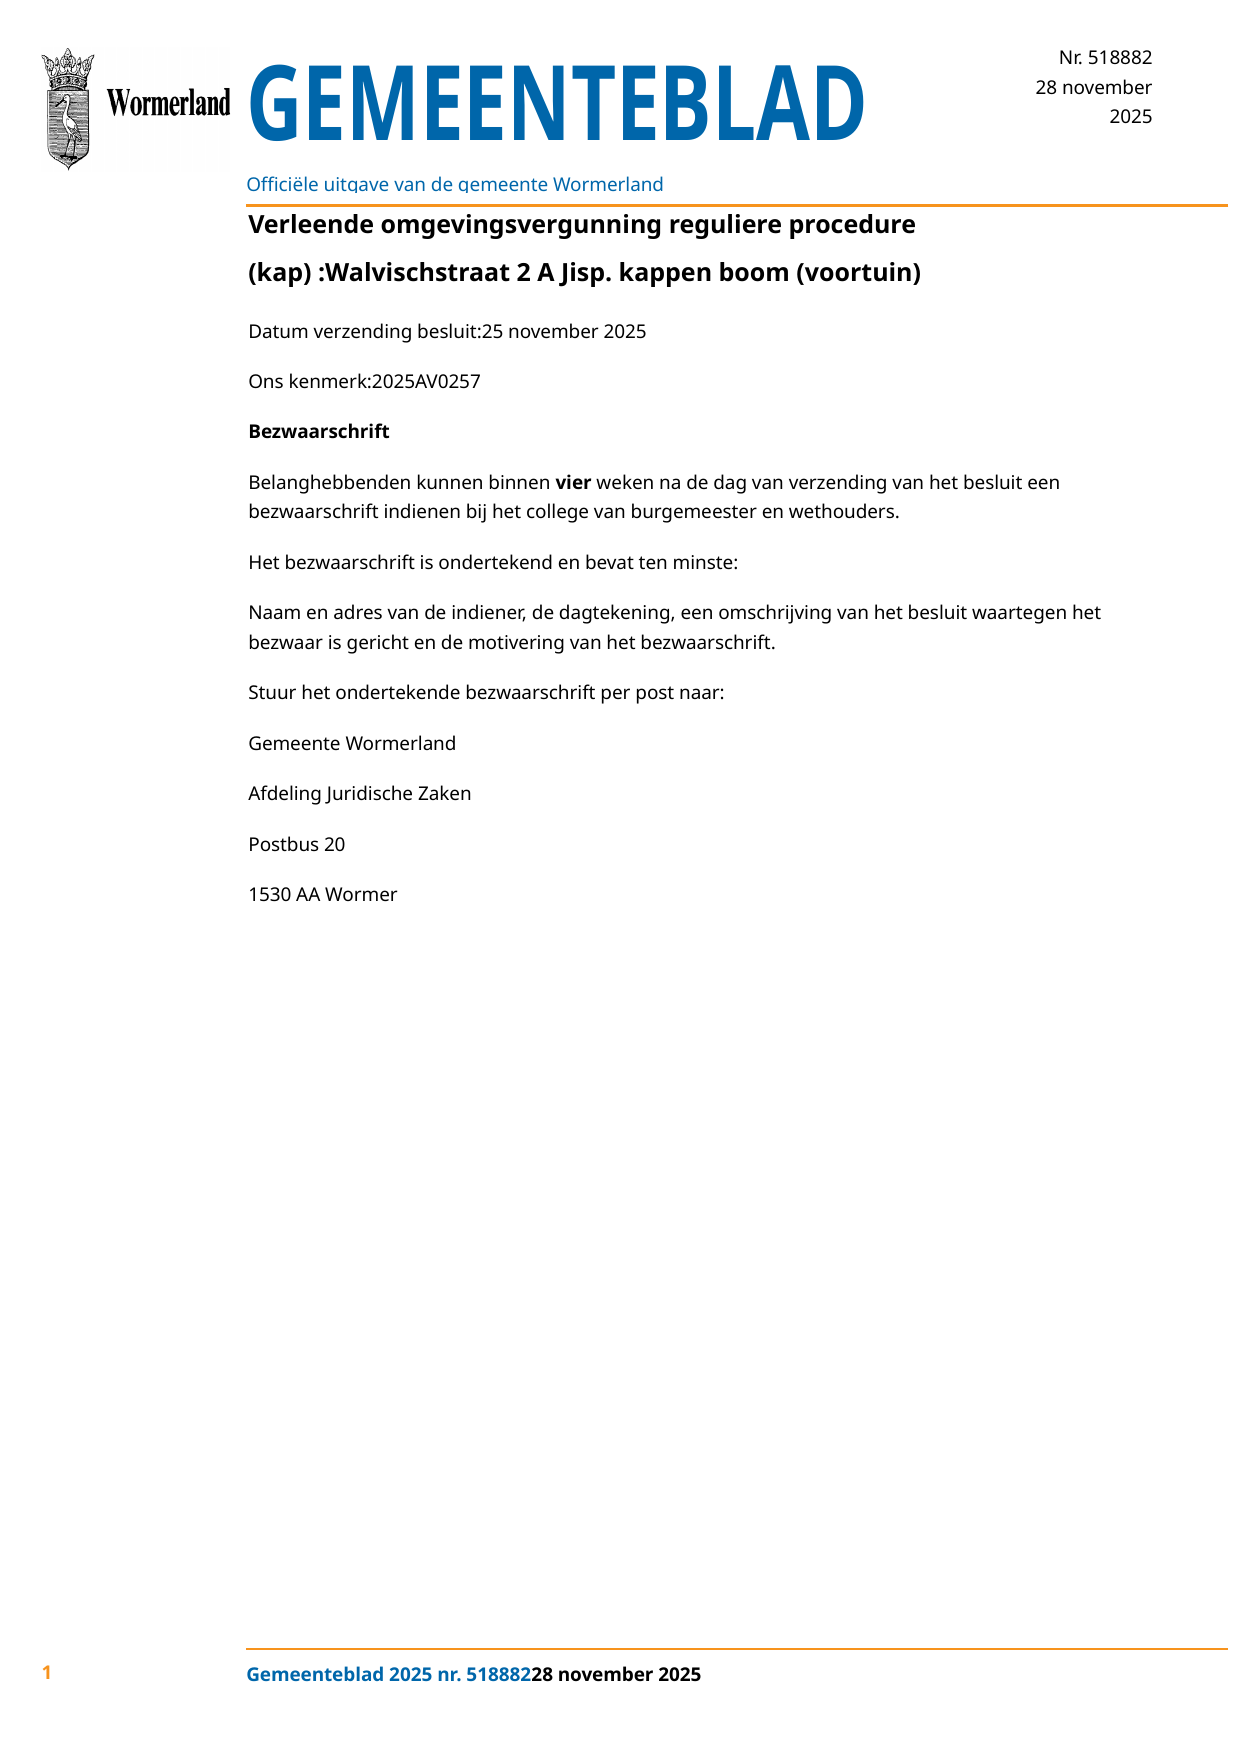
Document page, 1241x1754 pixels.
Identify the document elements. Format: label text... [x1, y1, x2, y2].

text Postbus 20 [248, 831, 1152, 857]
text Naam en adres van de indiener, de dagtekening, een omschrijving van het besluit waartegen het bezwaar is gericht en de motivering van het bezwaarschrift. [248, 599, 1152, 655]
text Verleende omgevingsvergunning reguliere procedure (kap) :Walvischstraat 2 A Jisp. kappen boom (voortuin) [248, 207, 1152, 288]
text Afdeling Juridische Zaken [248, 780, 1152, 806]
text Gemeente Wormerland [248, 730, 1152, 756]
text Bezwaarschrift [248, 419, 1152, 444]
text 1530 AA Wormer [248, 881, 1152, 907]
text Het bezwaarschrift is ondertekend en bevat ten minste: [248, 549, 1152, 575]
text Stuur het ondertekende bezwaarschrift per post naar: [248, 679, 1152, 705]
text Ons kenmerk:2025AV0257 [248, 368, 1152, 394]
text Datum verzending besluit:25 november 2025 [248, 318, 1152, 344]
picture [41, 47, 231, 172]
text Belanghebbenden kunnen binnen vier weken na de dag van verzending van het besluit een bezwaarschrift indienen bij het college van burgemeester en wethouders. [248, 469, 1152, 524]
